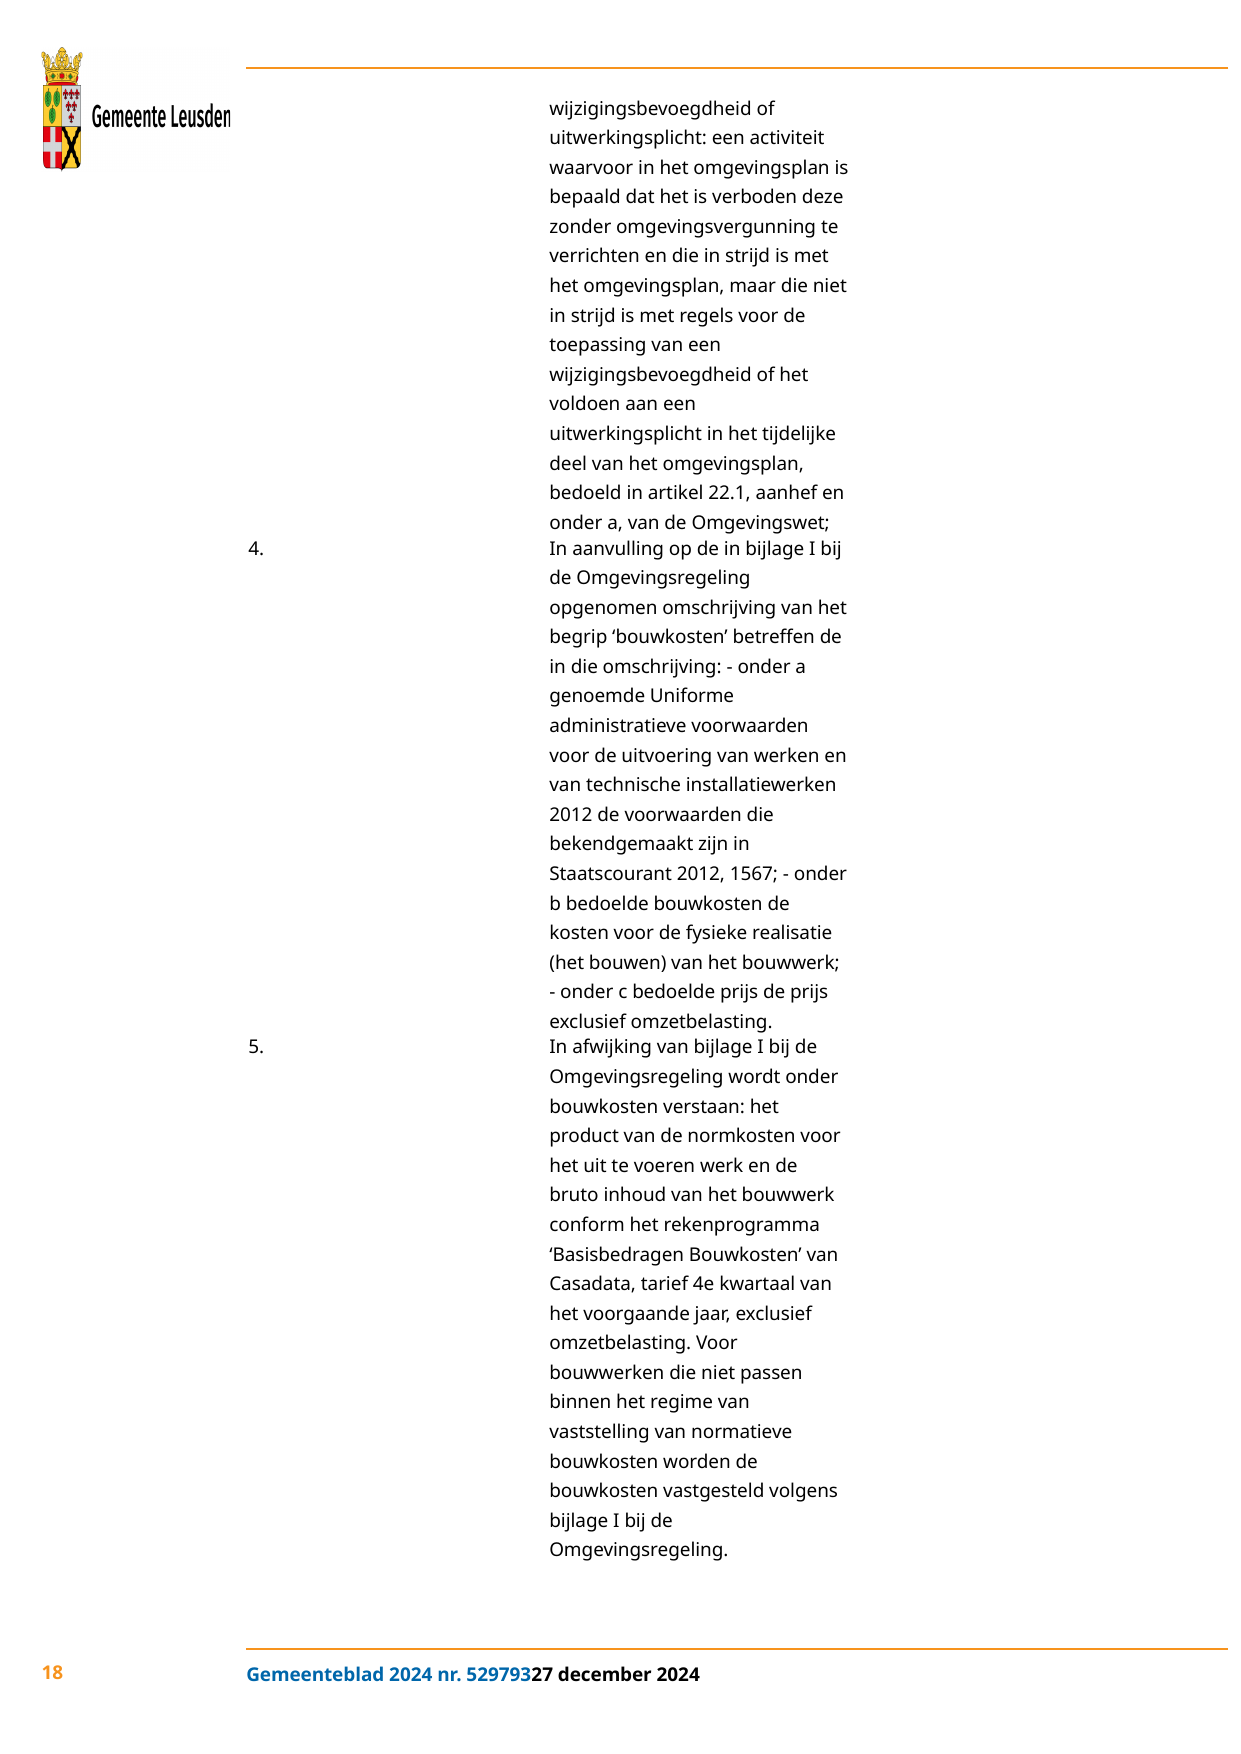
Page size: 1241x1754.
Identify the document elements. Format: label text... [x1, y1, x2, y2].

table_cell wijzigingsbevoegdheid of uitwerkingsplicht: een activiteit waarvoor in het omgevingsplan is bepaald dat het is verboden deze zonder omgevingsvergunning te verrichten en die in strijd is met het omgevingsplan, maar die niet in strijd is met regels voor de toepassing van een wijzigingsbevoegdheid of het voldoen aan een uitwerkingsplicht in het tijdelijke deel van het omgevingsplan, bedoeld in artikel 22.1, aanhef en onder a, van de Omgevingswet; [549, 95, 850, 535]
table_cell 5. [248, 1034, 549, 1562]
table_cell In aanvulling op de in bijlage I bij de Omgevingsregeling opgenomen omschrijving van het begrip ‘bouwkosten’ betreffen de in die omschrijving: - onder a genoemde Uniforme administratieve voorwaarden voor de uitvoering van werken en van technische installatiewerken 2012 de voorwaarden die bekendgemaakt zijn in Staatscourant 2012, 1567; - onder b bedoelde bouwkosten de kosten voor de fysieke realisatie (het bouwen) van het bouwwerk; - onder c bedoelde prijs de prijs exclusief omzetbelasting. [549, 535, 850, 1034]
table_cell [850, 95, 1152, 535]
table_cell [248, 95, 549, 535]
table_cell [549, 1563, 850, 1588]
table_cell [850, 535, 1152, 1034]
table_cell [850, 1563, 1152, 1588]
picture [41, 47, 231, 172]
table_cell [248, 1563, 549, 1588]
table_cell 4. [248, 535, 549, 1034]
table_cell [850, 1034, 1152, 1562]
table_cell In afwijking van bijlage I bij de Omgevingsregeling wordt onder bouwkosten verstaan: het product van de normkosten voor het uit te voeren werk en de bruto inhoud van het bouwwerk conform het rekenprogramma ‘Basisbedragen Bouwkosten’ van Casadata, tarief 4e kwartaal van het voorgaande jaar, exclusief omzetbelasting. Voor bouwwerken die niet passen binnen het regime van vaststelling van normatieve bouwkosten worden de bouwkosten vastgesteld volgens bijlage I bij de Omgevingsregeling. [549, 1034, 850, 1562]
